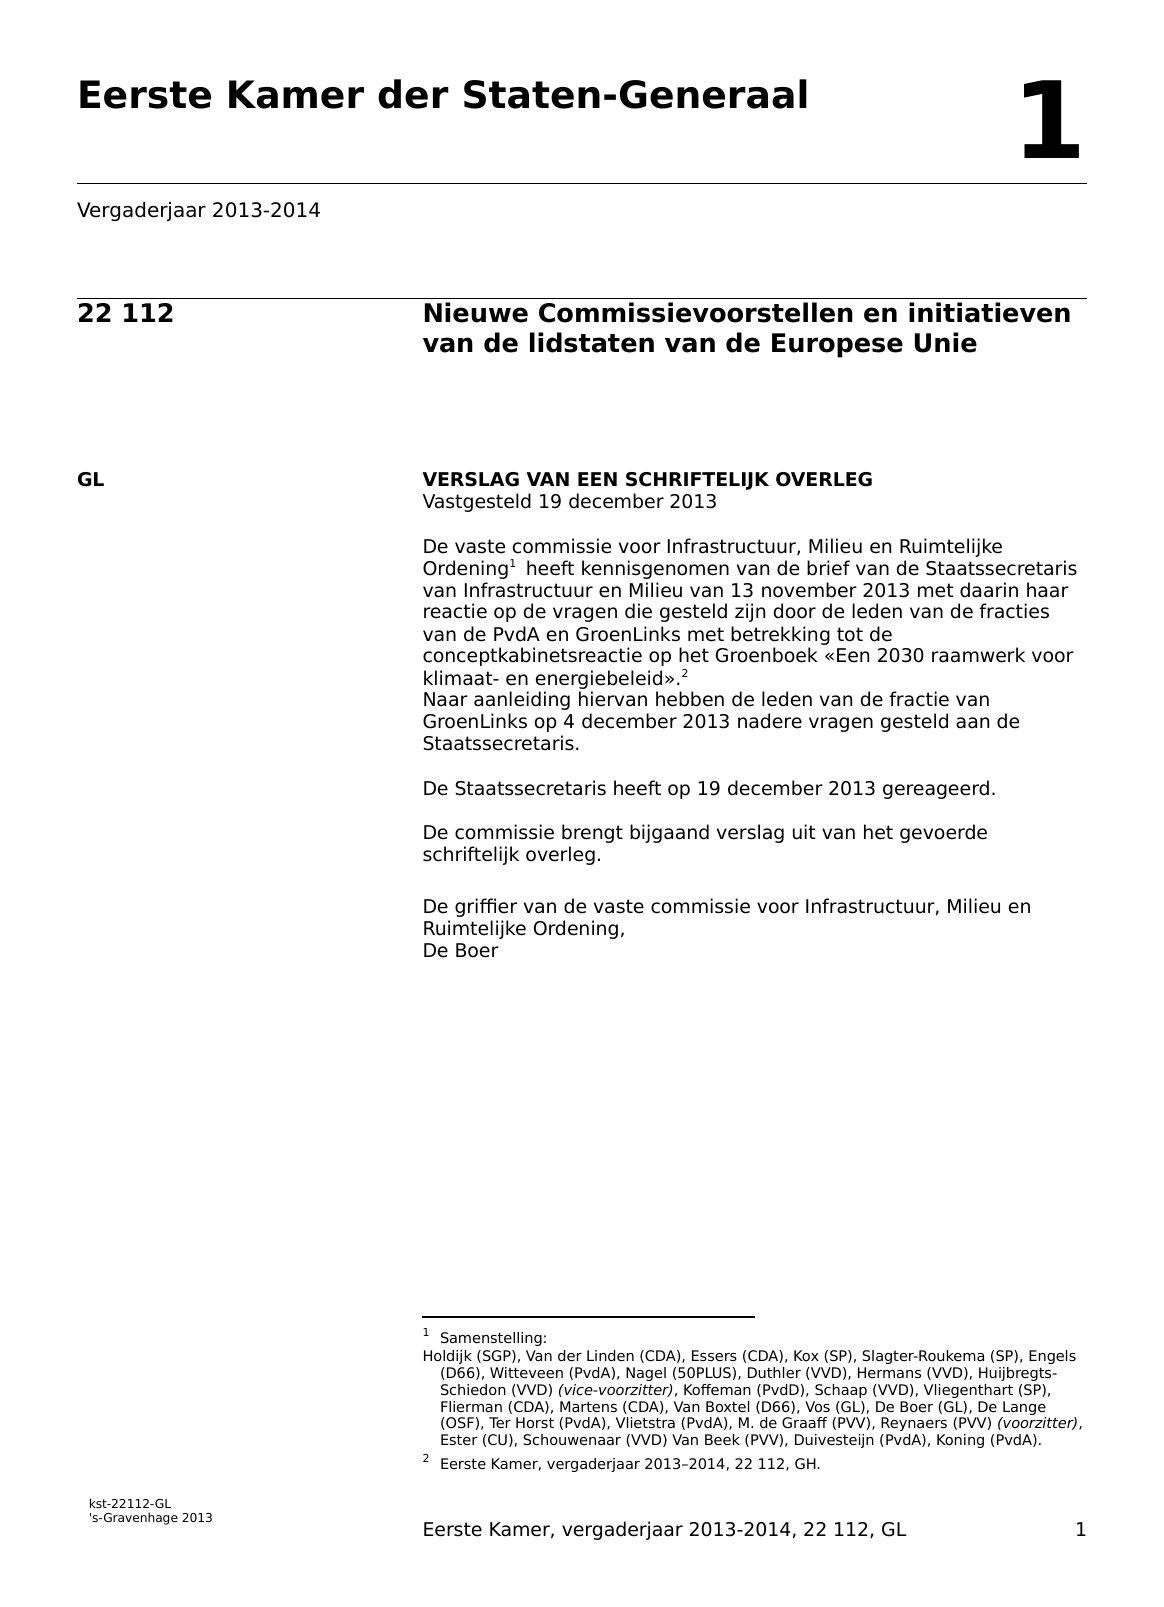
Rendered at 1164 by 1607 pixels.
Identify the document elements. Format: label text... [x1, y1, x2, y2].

text 's-Gravenhage 2013 [88, 1511, 323, 1525]
table_header 1 [886, 59, 1087, 183]
text kst-22112-GL [88, 1497, 323, 1511]
text De commissie brengt bijgaand verslag uit van het gevoerde schriftelijk overleg. [422, 822, 1087, 866]
text Vastgesteld 19 december 2013 [422, 491, 1087, 513]
text Naar aanleiding hiervan hebben de leden van de fractie van GroenLinks op 4 december 2013 nadere vragen gesteld aan de Staatssecretaris. [422, 689, 1087, 755]
subtitle GL VERSLAG VAN EEN SCHRIFTELIJK OVERLEG [77, 469, 1087, 491]
subtitle 22 112 Nieuwe Commissievoorstellen en initiatieven van de lidstaten van de Europese Unie [77, 299, 1087, 358]
table_header Eerste Kamer der Staten-Generaal [77, 59, 886, 183]
table_cell Vergaderjaar 2013-2014 [77, 184, 1087, 298]
text De Staatssecretaris heeft op 19 december 2013 gereageerd. [422, 777, 1087, 799]
text Eerste Kamer, vergaderjaar 2013–2014, 22 112, GH. [422, 1452, 1087, 1474]
text Samenstelling: [422, 1326, 1087, 1348]
text De vaste commissie voor Infrastructuur, Milieu en Ruimtelijke Ordening heeft kennisgenomen van de brief van de Staatssecretaris van Infrastructuur en Milieu van 13 november 2013 met daarin haar reactie op de vragen die gesteld zijn door de leden van de fracties van de PvdA en GroenLinks met betrekking tot de conceptkabinetsreactie op het Groenboek «Een 2030 raamwerk voor klimaat- en energiebeleid». [422, 536, 1087, 689]
text Holdijk (SGP), Van der Linden (CDA), Essers (CDA), Kox (SP), Slagter-Roukema (SP), Engels (D66), Witteveen (PvdA), Nagel (50PLUS), Duthler (VVD), Hermans (VVD), Huijbregts-Schiedon (VVD) (vice-voorzitter), Koffeman (PvdD), Schaap (VVD), Vliegenthart (SP), Flierman (CDA), Martens (CDA), Van Boxtel (D66), Vos (GL), De Boer (GL), De Lange (OSF), Ter Horst (PvdA), Vlietstra (PvdA), M. de Graaff (PVV), Reynaers (PVV) (voorzitter), Ester (CU), Schouwenaar (VVD) Van Beek (PVV), Duivesteijn (PvdA), Koning (PvdA). [422, 1348, 1087, 1449]
text De griffier van de vaste commissie voor Infrastructuur, Milieu en Ruimtelijke Ordening, De Boer [422, 896, 1087, 962]
